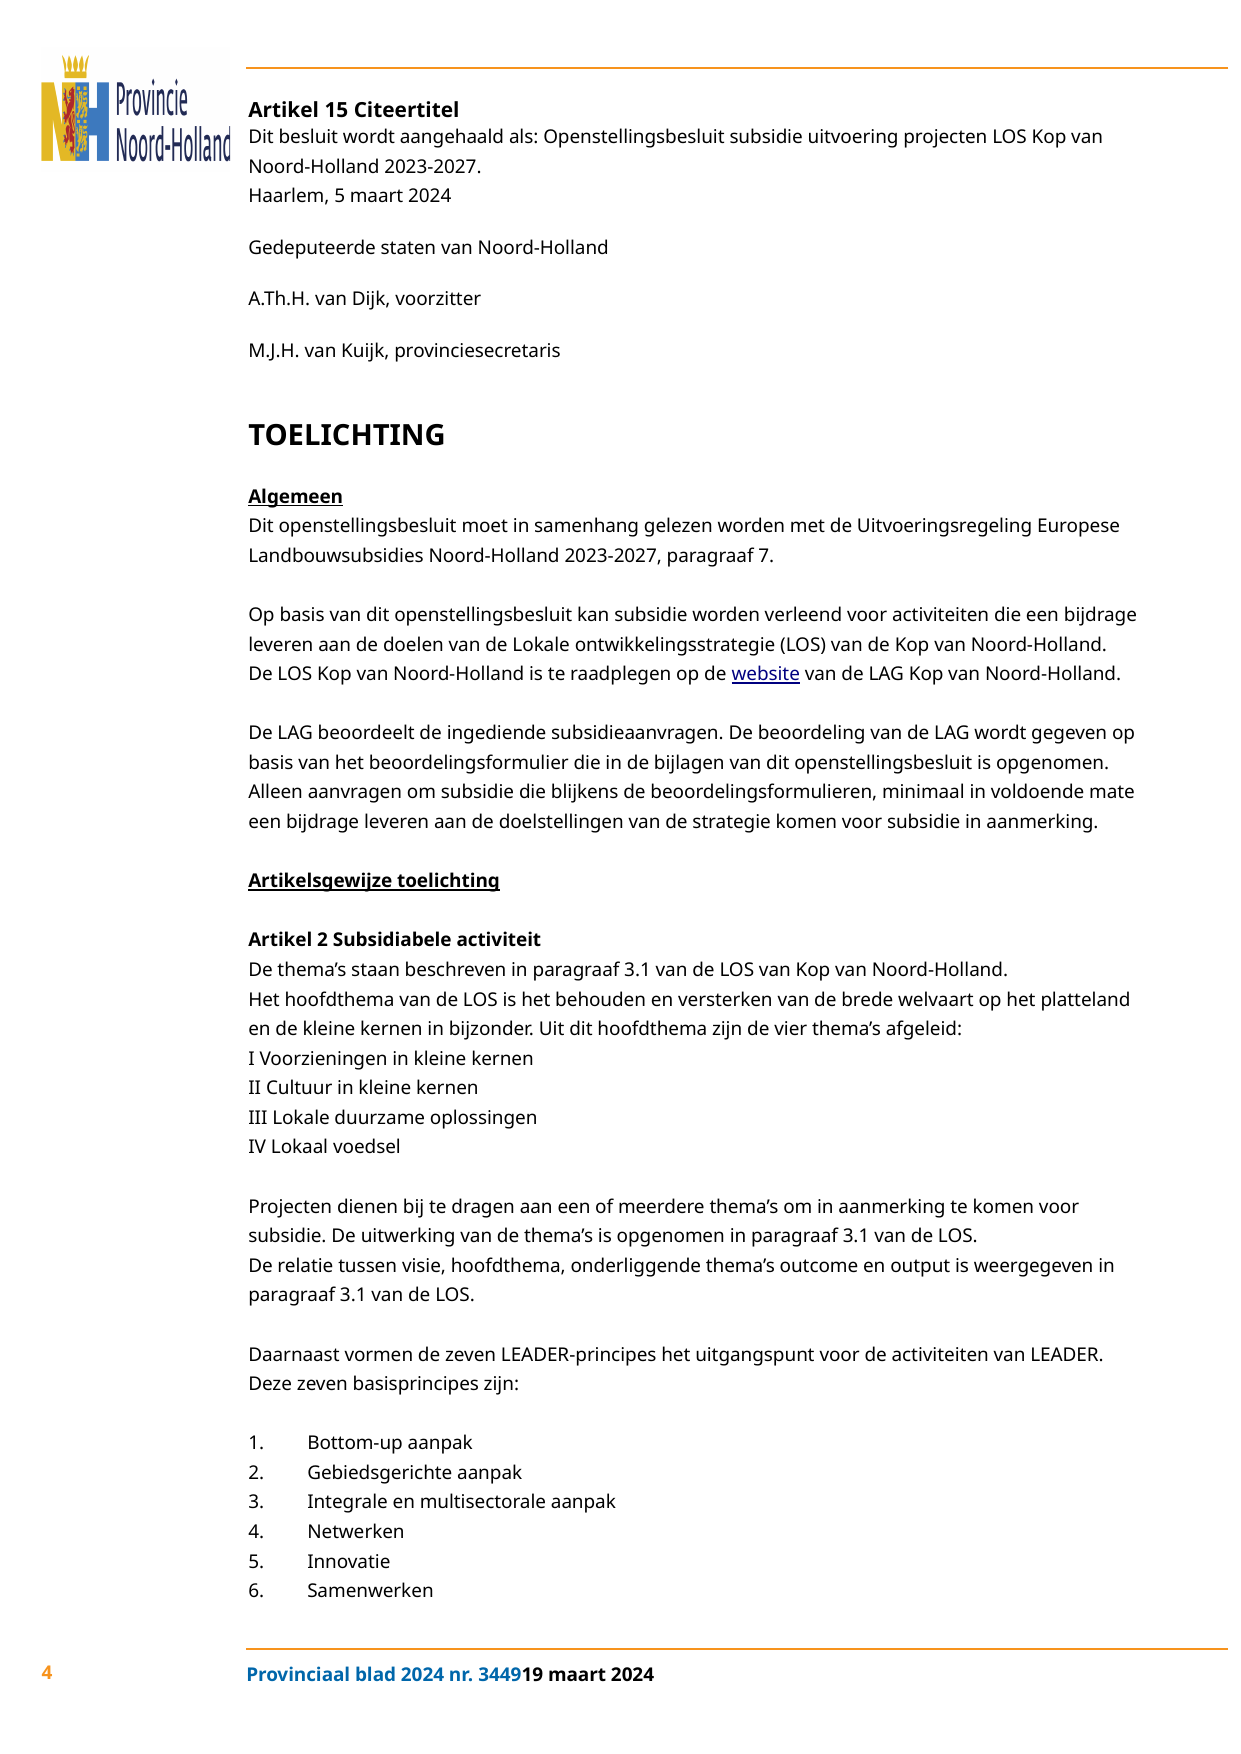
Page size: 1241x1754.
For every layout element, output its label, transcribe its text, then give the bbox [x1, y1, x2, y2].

text III Lokale duurzame oplossingen [248, 1104, 1152, 1130]
text Artikel 2 Subsidiabele activiteit [248, 927, 1152, 952]
text Artikelsgewijze toelichting [248, 867, 1152, 893]
text Op basis van dit openstellingsbesluit kan subsidie worden verleend voor activiteiten die een bijdrage leveren aan de doelen van de Lokale ontwikkelingsstrategie (LOS) van de Kop van Noord-Holland. [248, 601, 1152, 656]
text A.Th.H. van Dijk, voorzitter [248, 285, 1152, 311]
text Algemeen [248, 483, 1152, 508]
text Artikel 15 Citeertitel [248, 95, 1152, 123]
text Gedeputeerde staten van Noord-Holland [248, 234, 1152, 259]
text II Cultuur in kleine kernen [248, 1074, 1152, 1100]
picture [41, 47, 231, 172]
text De relatie tussen visie, hoofdthema, onderliggende thema’s outcome en output is weergegeven in paragraaf 3.1 van de LOS. [248, 1252, 1152, 1307]
text Projecten dienen bij te dragen aan een of meerdere thema’s om in aanmerking te komen voor subsidie. De uitwerking van de thema’s is opgenomen in paragraaf 3.1 van de LOS. [248, 1193, 1152, 1248]
text Het hoofdthema van de LOS is het behouden en versterken van de brede welvaart op het platteland en de kleine kernen in bijzonder. Uit dit hoofdthema zijn de vier thema’s afgeleid: [248, 986, 1152, 1041]
text De thema’s staan beschreven in paragraaf 3.1 van de LOS van Kop van Noord-Holland. [248, 956, 1152, 982]
text TOELICHTING [248, 414, 1152, 454]
list Integrale en multisectorale aanpak [248, 1489, 1152, 1514]
list Innovatie [248, 1548, 1152, 1573]
text IV Lokaal voedsel [248, 1134, 1152, 1159]
list Gebiedsgerichte aanpak [248, 1459, 1152, 1485]
text De LAG beoordeelt de ingediende subsidieaanvragen. De beoordeling van de LAG wordt gegeven op basis van het beoordelingsformulier die in de bijlagen van dit openstellingsbesluit is opgenomen. [248, 719, 1152, 775]
list Netwerken [248, 1518, 1152, 1544]
text Haarlem, 5 maart 2024 [248, 182, 1152, 208]
text M.J.H. van Kuijk, provinciesecretaris [248, 337, 1152, 362]
text Alleen aanvragen om subsidie die blijkens de beoordelingsformulieren, minimaal in voldoende mate een bijdrage leveren aan de doelstellingen van de strategie komen voor subsidie in aanmerking. [248, 779, 1152, 834]
text I Voorzieningen in kleine kernen [248, 1045, 1152, 1071]
text De LOS Kop van Noord-Holland is te raadplegen op de website van de LAG Kop van Noord-Holland. [248, 660, 1152, 686]
text Dit besluit wordt aangehaald als: Openstellingsbesluit subsidie uitvoering projecten LOS Kop van Noord-Holland 2023-2027. [248, 123, 1152, 178]
text Dit openstellingsbesluit moet in samenhang gelezen worden met de Uitvoeringsregeling Europese Landbouwsubsidies Noord-Holland 2023-2027, paragraaf 7. [248, 512, 1152, 568]
list Bottom-up aanpak [248, 1429, 1152, 1455]
list Samenwerken [248, 1577, 1152, 1603]
text Daarnaast vormen de zeven LEADER-principes het uitgangspunt voor de activiteiten van LEADER. Deze zeven basisprincipes zijn: [248, 1341, 1152, 1396]
